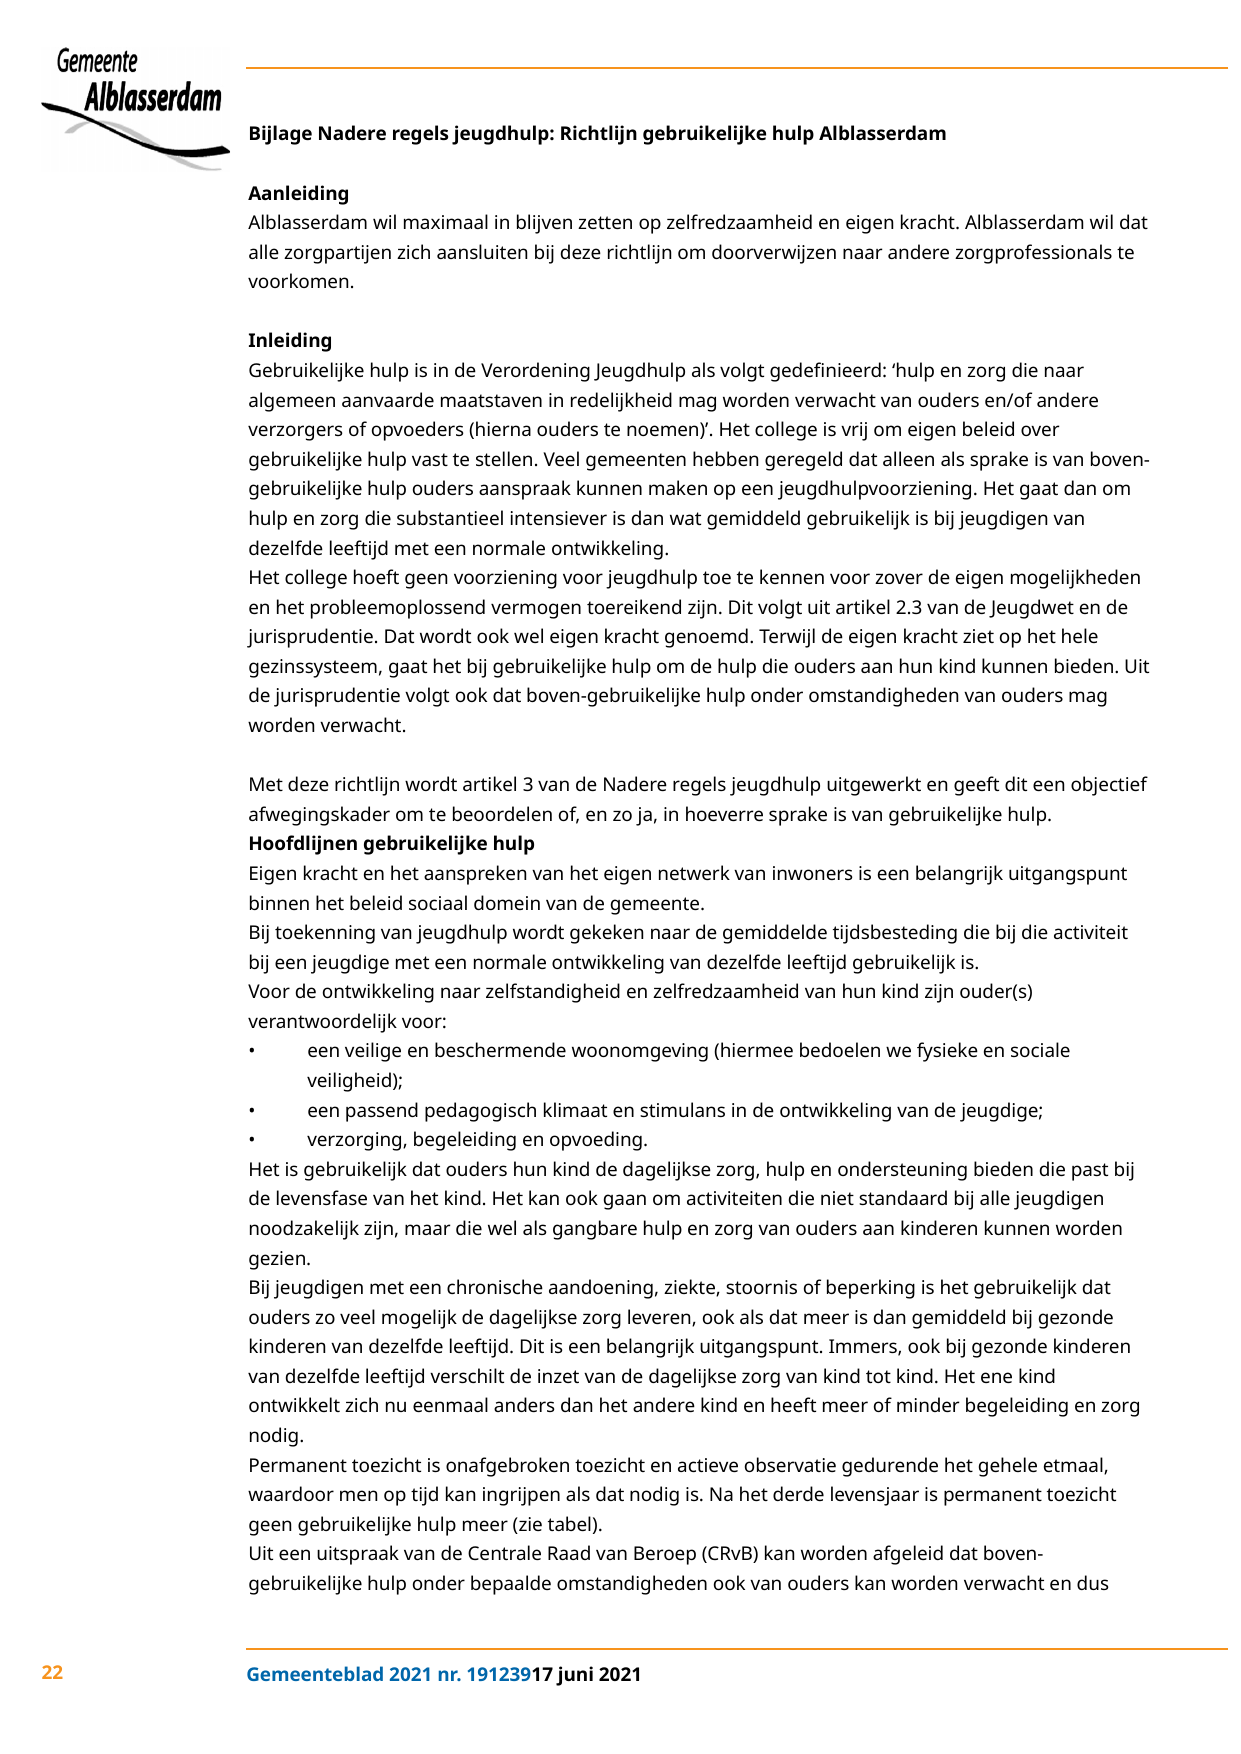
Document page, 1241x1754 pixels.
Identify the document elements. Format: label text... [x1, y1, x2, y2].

text Uit een uitspraak van de Centrale Raad van Beroep (CRvB) kan worden afgeleid dat boven-gebruikelijke hulp onder bepaalde omstandigheden ook van ouders kan worden verwacht en dus [248, 1541, 1152, 1596]
text Gebruikelijke hulp is in de Verordening Jeugdhulp als volgt gedefinieerd: ‘hulp en zorg die naar algemeen aanvaarde maatstaven in redelijkheid mag worden verwacht van ouders en/of andere verzorgers of opvoeders (hierna ouders te noemen)’. Het college is vrij om eigen beleid over gebruikelijke hulp vast te stellen. Veel gemeenten hebben geregeld dat alleen als sprake is van boven-gebruikelijke hulp ouders aanspraak kunnen maken op een jeugdhulpvoorziening. Het gaat dan om hulp en zorg die substantieel intensiever is dan wat gemiddeld gebruikelijk is bij jeugdigen van dezelfde leeftijd met een normale ontwikkeling. [248, 357, 1152, 561]
text Inleiding [248, 328, 1152, 353]
text Bij toekenning van jeugdhulp wordt gekeken naar de gemiddelde tijdsbesteding die bij die activiteit bij een jeugdige met een normale ontwikkeling van dezelfde leeftijd gebruikelijk is. [248, 919, 1152, 975]
text Aanleiding [248, 180, 1152, 206]
text Voor de ontwikkeling naar zelfstandigheid en zelfredzaamheid van hun kind zijn ouder(s) verantwoordelijk voor: [248, 978, 1152, 1034]
text Bij jeugdigen met een chronische aandoening, ziekte, stoornis of beperking is het gebruikelijk dat ouders zo veel mogelijk de dagelijkse zorg leveren, ook als dat meer is dan gemiddeld bij gezonde kinderen van dezelfde leeftijd. Dit is een belangrijk uitgangspunt. Immers, ook bij gezonde kinderen van dezelfde leeftijd verschilt de inzet van de dagelijkse zorg van kind tot kind. Het ene kind ontwikkelt zich nu eenmaal anders dan het andere kind en heeft meer of minder begeleiding en zorg nodig. [248, 1274, 1152, 1448]
list verzorging, begeleiding en opvoeding. [248, 1126, 1152, 1152]
text Bijlage Nadere regels jeugdhulp: Richtlijn gebruikelijke hulp Alblasserdam [248, 121, 1152, 146]
list een passend pedagogisch klimaat en stimulans in de ontwikkeling van de jeugdige; [248, 1097, 1152, 1123]
list een veilige en beschermende woonomgeving (hiermee bedoelen we fysieke en sociale veiligheid); [248, 1038, 1152, 1093]
picture [41, 47, 231, 172]
text Alblasserdam wil maximaal in blijven zetten op zelfredzaamheid en eigen kracht. Alblasserdam wil dat alle zorgpartijen zich aansluiten bij deze richtlijn om doorverwijzen naar andere zorgprofessionals te voorkomen. [248, 209, 1152, 294]
text Permanent toezicht is onafgebroken toezicht en actieve observatie gedurende het gehele etmaal, waardoor men op tijd kan ingrijpen als dat nodig is. Na het derde levensjaar is permanent toezicht geen gebruikelijke hulp meer (zie tabel). [248, 1452, 1152, 1537]
text Eigen kracht en het aanspreken van het eigen netwerk van inwoners is een belangrijk uitgangspunt binnen het beleid sociaal domein van de gemeente. [248, 860, 1152, 916]
text Het is gebruikelijk dat ouders hun kind de dagelijkse zorg, hulp en ondersteuning bieden die past bij de levensfase van het kind. Het kan ook gaan om activiteiten die niet standaard bij alle jeugdigen noodzakelijk zijn, maar die wel als gangbare hulp en zorg van ouders aan kinderen kunnen worden gezien. [248, 1156, 1152, 1271]
text Met deze richtlijn wordt artikel 3 van de Nadere regels jeugdhulp uitgewerkt en geeft dit een objectief afwegingskader om te beoordelen of, en zo ja, in hoeverre sprake is van gebruikelijke hulp. [248, 771, 1152, 827]
text Het college hoeft geen voorziening voor jeugdhulp toe te kennen voor zover de eigen mogelijkheden en het probleemoplossend vermogen toereikend zijn. Dit volgt uit artikel 2.3 van de Jeugdwet en de jurisprudentie. Dat wordt ook wel eigen kracht genoemd. Terwijl de eigen kracht ziet op het hele gezinssysteem, gaat het bij gebruikelijke hulp om de hulp die ouders aan hun kind kunnen bieden. Uit de jurisprudentie volgt ook dat boven-gebruikelijke hulp onder omstandigheden van ouders mag worden verwacht. [248, 564, 1152, 738]
text Hoofdlijnen gebruikelijke hulp [248, 831, 1152, 856]
